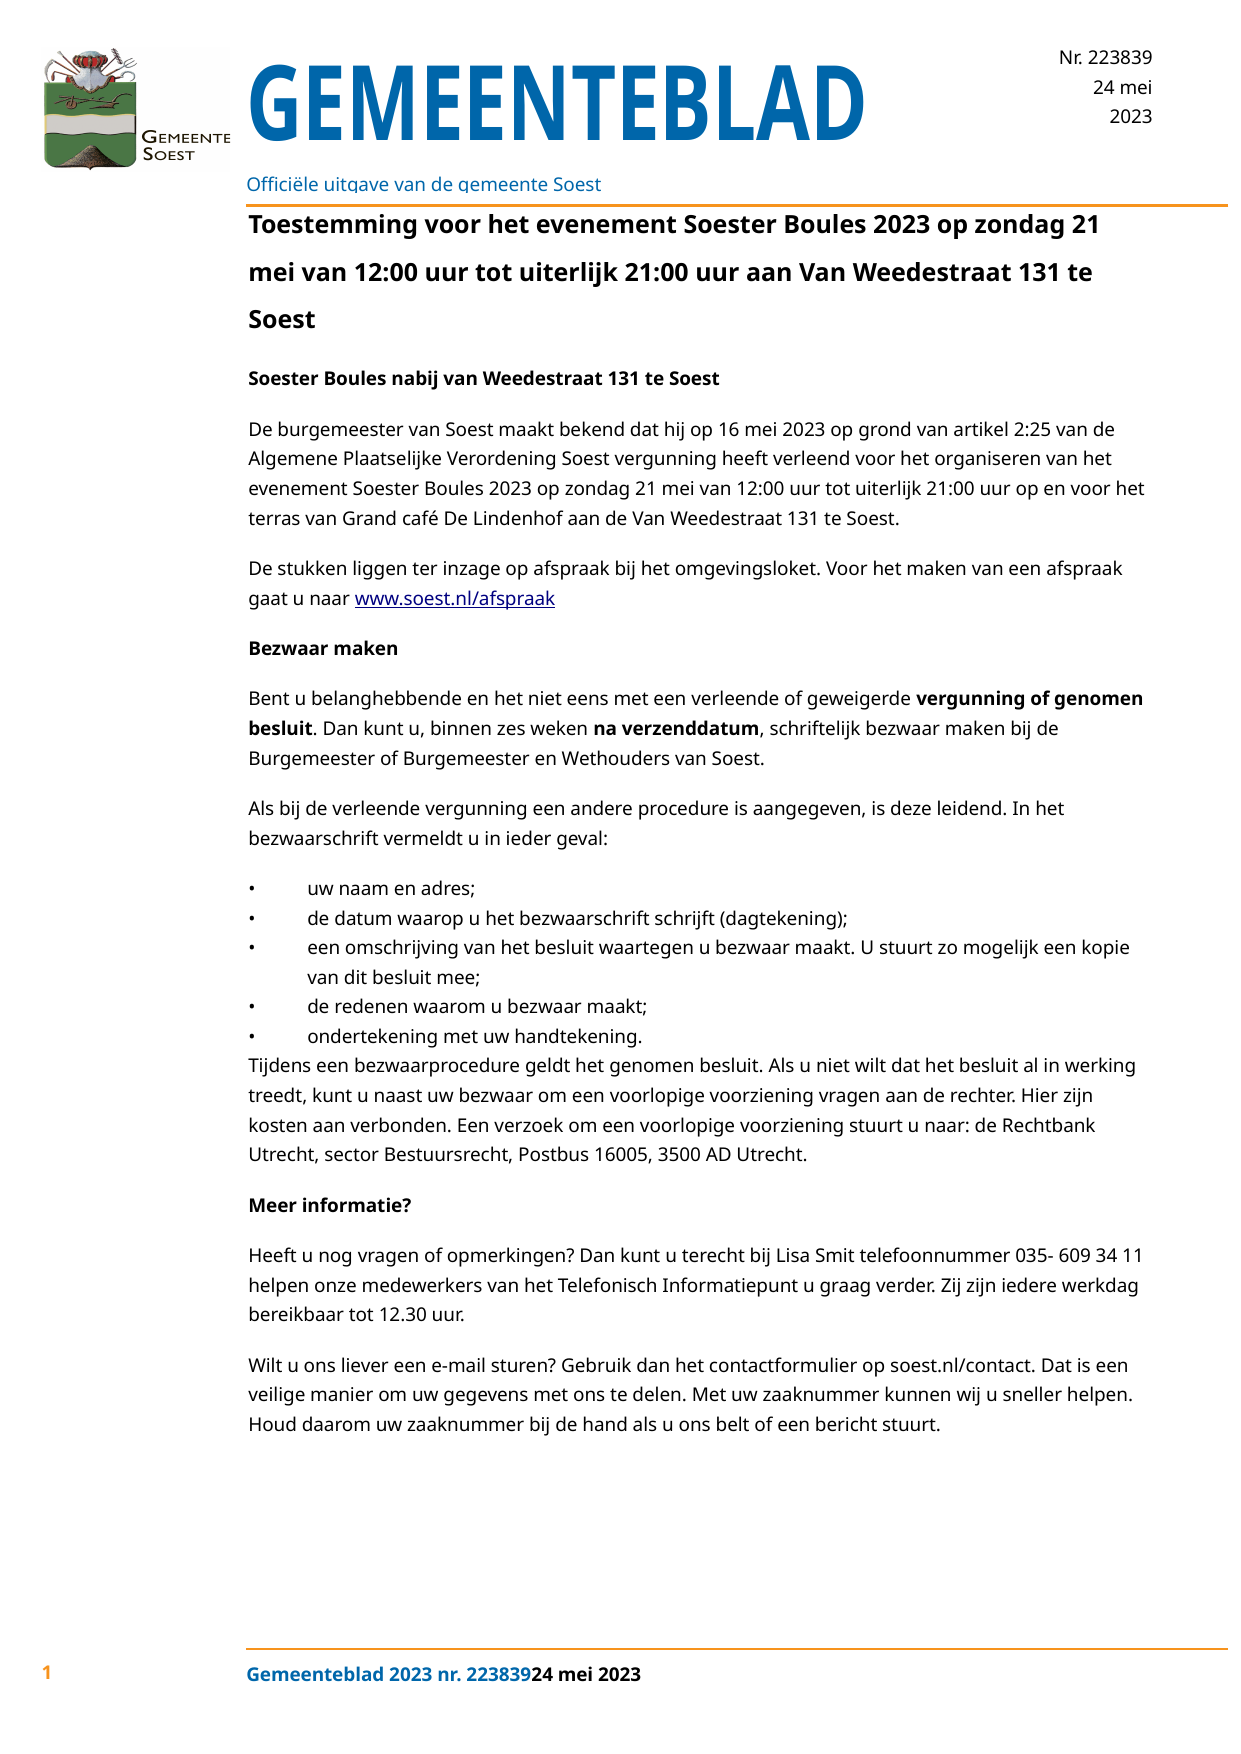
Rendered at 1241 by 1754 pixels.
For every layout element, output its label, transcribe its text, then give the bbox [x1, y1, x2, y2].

text Heeft u nog vragen of opmerkingen? Dan kunt u terecht bij Lisa Smit telefoonnummer 035- 609 34 11 helpen onze medewerkers van het Telefonisch Informatiepunt u graag verder. Zij zijn iedere werkdag bereikbaar tot 12.30 uur. [248, 1242, 1152, 1327]
list een omschrijving van het besluit waartegen u bezwaar maakt. U stuurt zo mogelijk een kopie van dit besluit mee; [248, 934, 1152, 989]
text De stukken liggen ter inzage op afspraak bij het omgevingsloket. Voor het maken van een afspraak gaat u naar www.soest.nl/afspraak [248, 555, 1152, 610]
text Meer informatie? [248, 1192, 1152, 1217]
text Bent u belanghebbende en het niet eens met een verleende of geweigerde vergunning of genomen besluit. Dan kunt u, binnen zes weken na verzenddatum, schriftelijk bezwaar maken bij de Burgemeester of Burgemeester en Wethouders van Soest. [248, 686, 1152, 770]
list uw naam en adres; [248, 875, 1152, 901]
list de redenen waarom u bezwaar maakt; [248, 993, 1152, 1019]
text Als bij de verleende vergunning een andere procedure is aangegeven, is deze leidend. In het bezwaarschrift vermeldt u in ieder geval: [248, 795, 1152, 850]
text Bezwaar maken [248, 635, 1152, 661]
text De burgemeester van Soest maakt bekend dat hij op 16 mei 2023 op grond van artikel 2:25 van de Algemene Plaatselijke Verordening Soest vergunning heeft verleend voor het organiseren van het evenement Soester Boules 2023 op zondag 21 mei van 12:00 uur tot uiterlijk 21:00 uur op en voor het terras van Grand café De Lindenhof aan de Van Weedestraat 131 te Soest. [248, 416, 1152, 530]
list ondertekening met uw handtekening. [248, 1023, 1152, 1049]
text Tijdens een bezwaarprocedure geldt het genomen besluit. Als u niet wilt dat het besluit al in werking treedt, kunt u naast uw bezwaar om een voorlopige voorziening vragen aan de rechter. Hier zijn kosten aan verbonden. Een verzoek om een voorlopige voorziening stuurt u naar: de Rechtbank Utrecht, sector Bestuursrecht, Postbus 16005, 3500 AD Utrecht. [248, 1053, 1152, 1167]
text Toestemming voor het evenement Soester Boules 2023 op zondag 21 mei van 12:00 uur tot uiterlijk 21:00 uur aan Van Weedestraat 131 te Soest [248, 207, 1152, 336]
picture [41, 47, 231, 172]
text Soester Boules nabij van Weedestraat 131 te Soest [248, 366, 1152, 391]
text Wilt u ons liever een e-mail sturen? Gebruik dan het contactformulier op soest.nl/contact. Dat is een veilige manier om uw gegevens met ons te delen. Met uw zaaknummer kunnen wij u sneller helpen. Houd daarom uw zaaknummer bij de hand als u ons belt of een bericht stuurt. [248, 1352, 1152, 1437]
list de datum waarop u het bezwaarschrift schrijft (dagtekening); [248, 905, 1152, 930]
